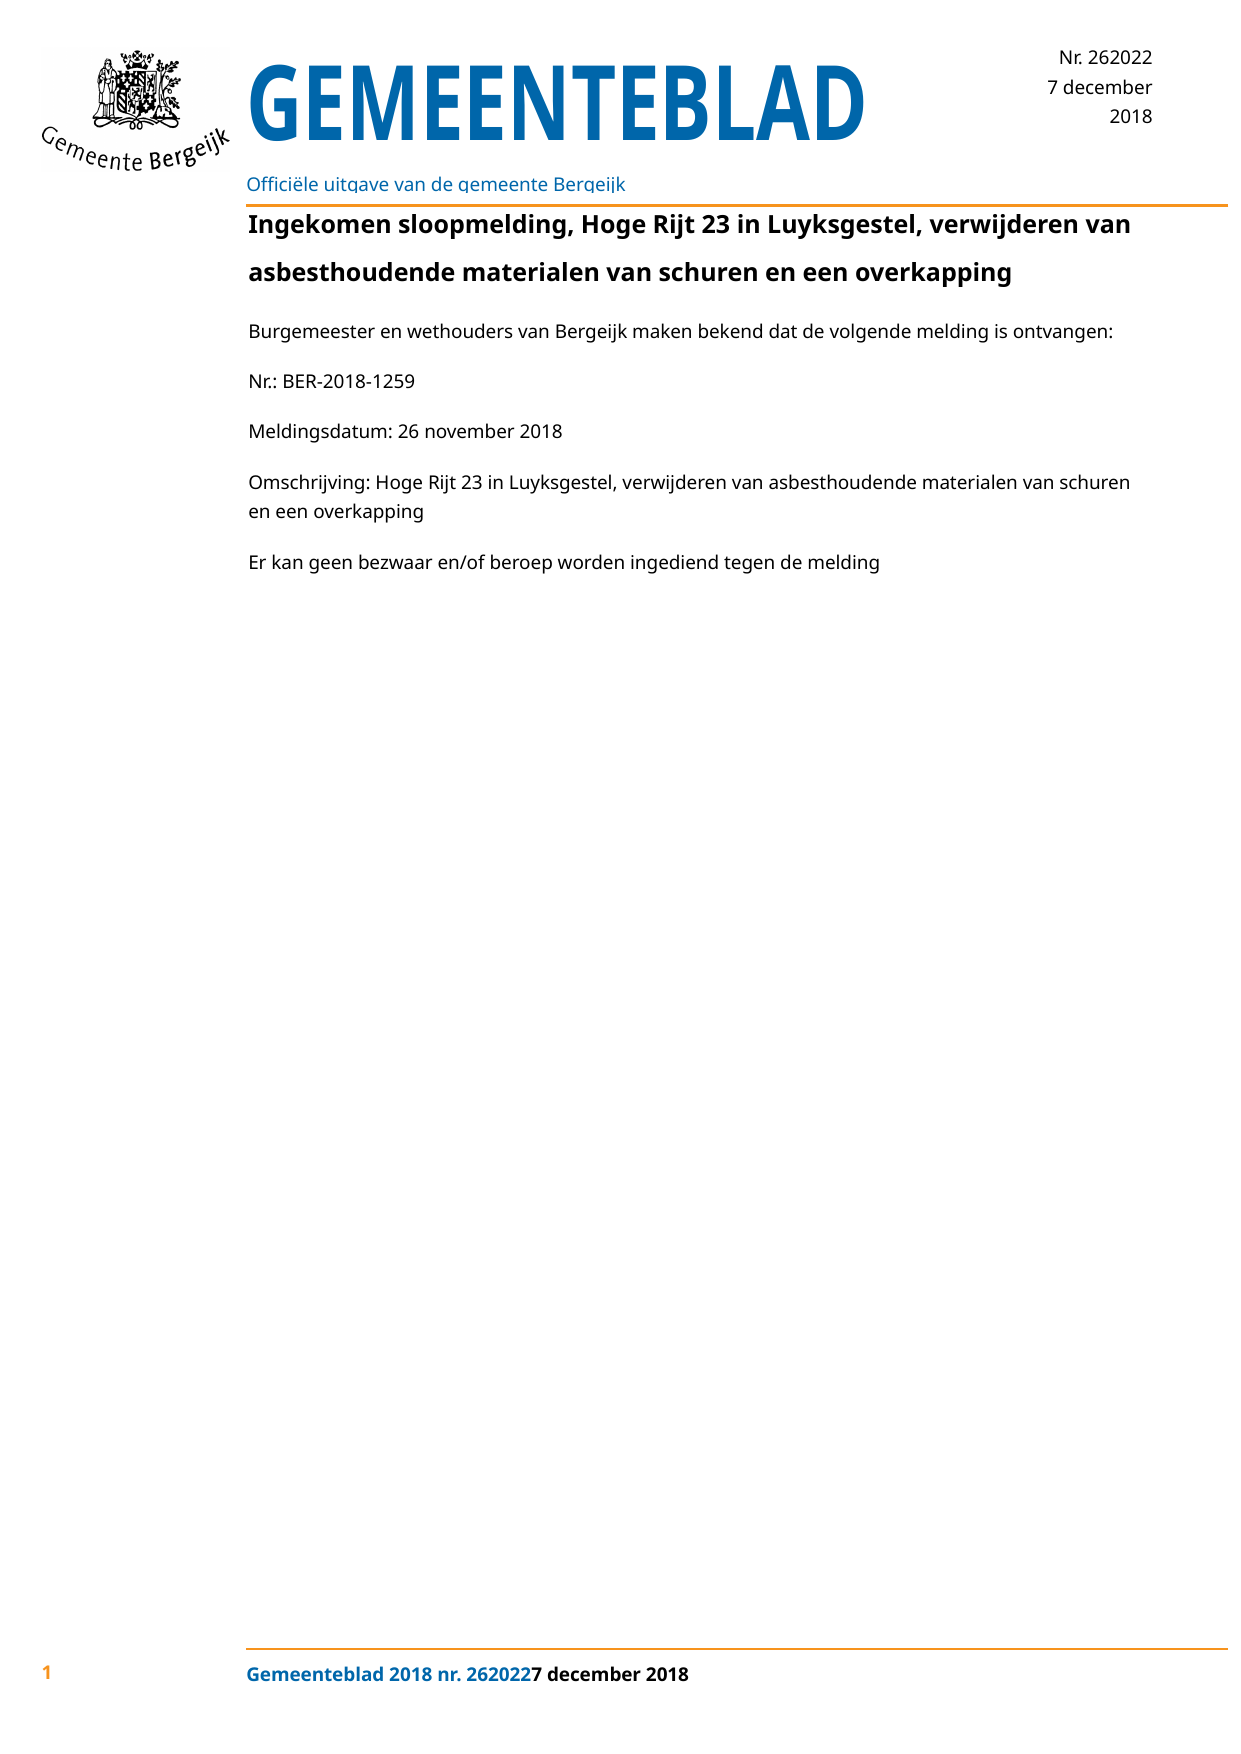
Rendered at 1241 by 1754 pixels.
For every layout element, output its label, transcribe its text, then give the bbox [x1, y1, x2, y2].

text Omschrijving: Hoge Rijt 23 in Luyksgestel, verwijderen van asbesthoudende materialen van schuren en een overkapping [248, 469, 1152, 524]
text Ingekomen sloopmelding, Hoge Rijt 23 in Luyksgestel, verwijderen van asbesthoudende materialen van schuren en een overkapping [248, 207, 1152, 288]
picture [41, 47, 231, 172]
text Burgemeester en wethouders van Bergeijk maken bekend dat de volgende melding is ontvangen: [248, 318, 1152, 344]
text Er kan geen bezwaar en/of beroep worden ingediend tegen de melding [248, 549, 1152, 575]
text Nr.: BER-2018-1259 [248, 368, 1152, 394]
text Meldingsdatum: 26 november 2018 [248, 419, 1152, 444]
